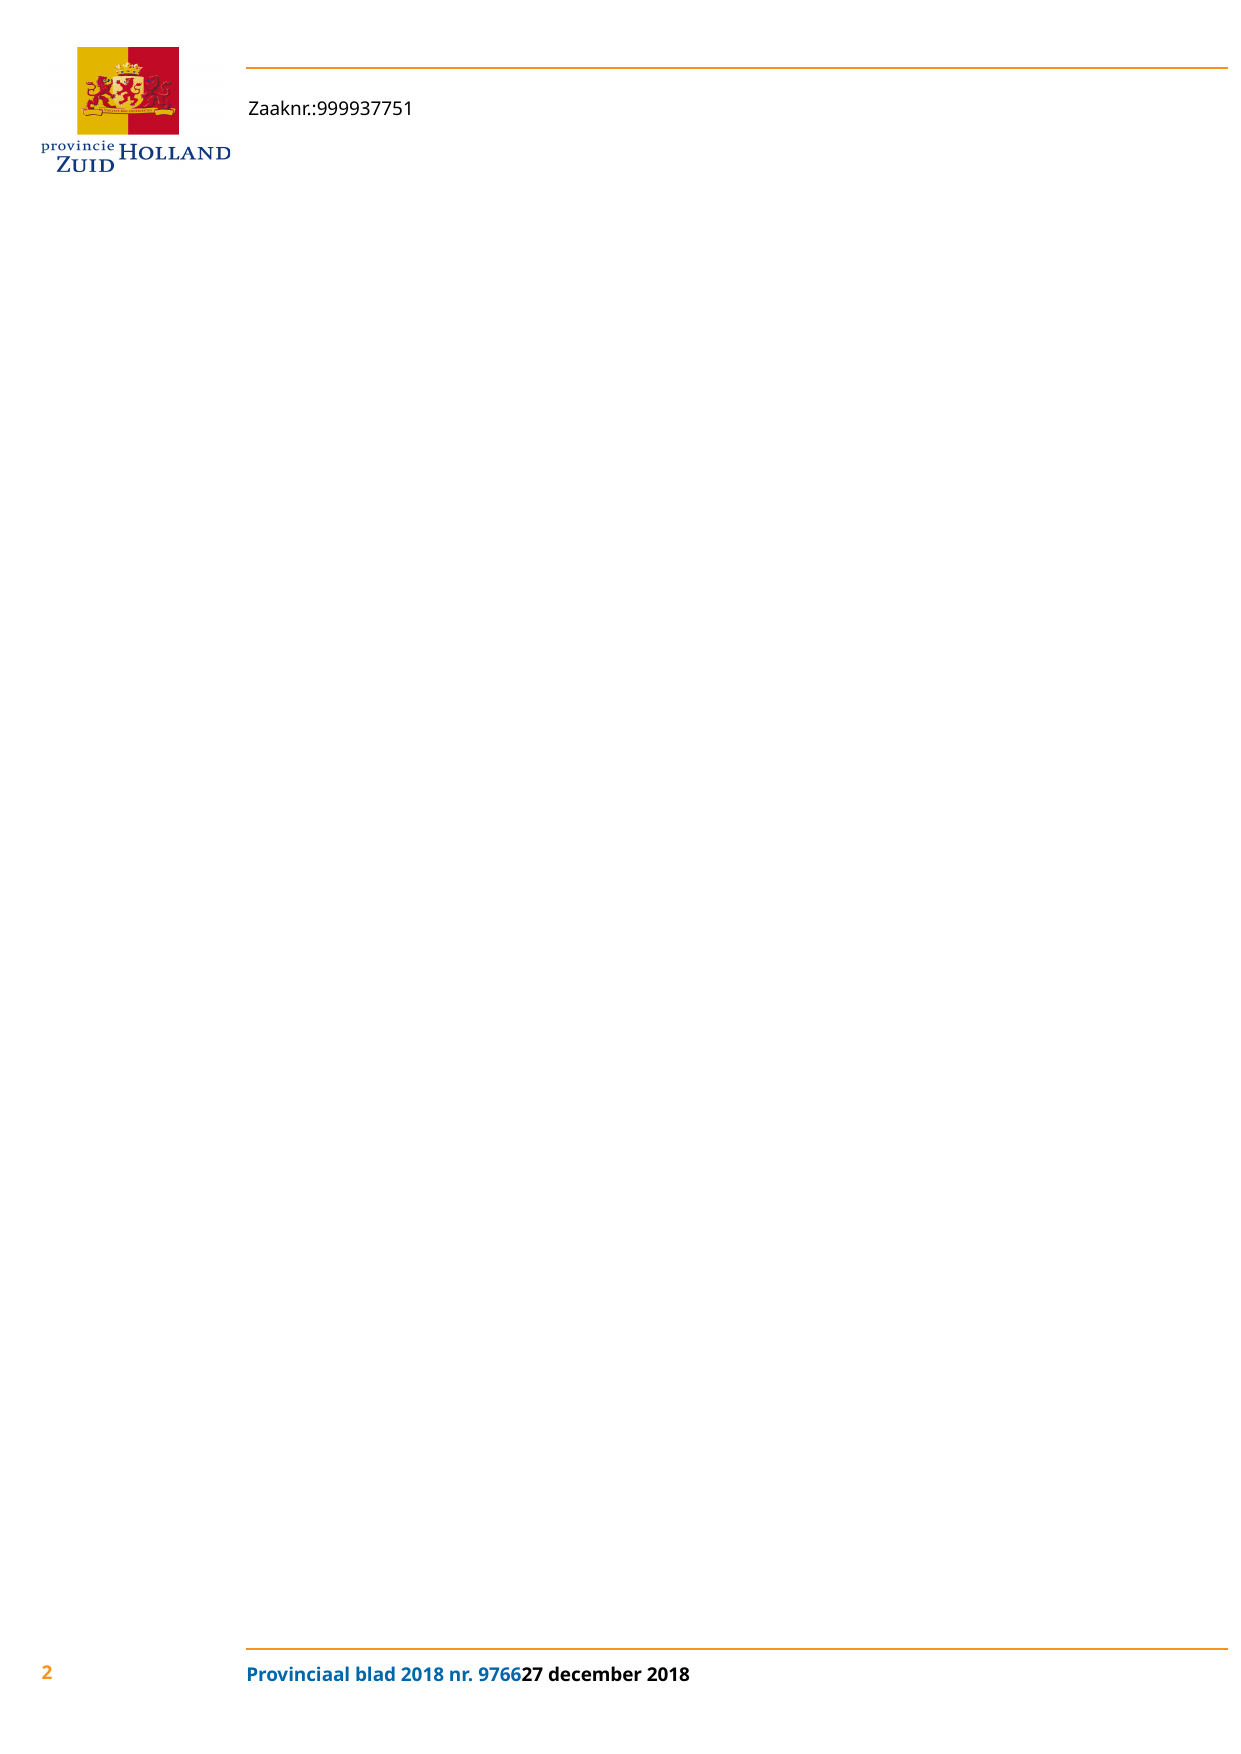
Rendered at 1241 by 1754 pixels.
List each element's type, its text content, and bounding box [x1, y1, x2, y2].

picture [41, 47, 231, 172]
text Zaaknr.:999937751 [248, 95, 1152, 121]
